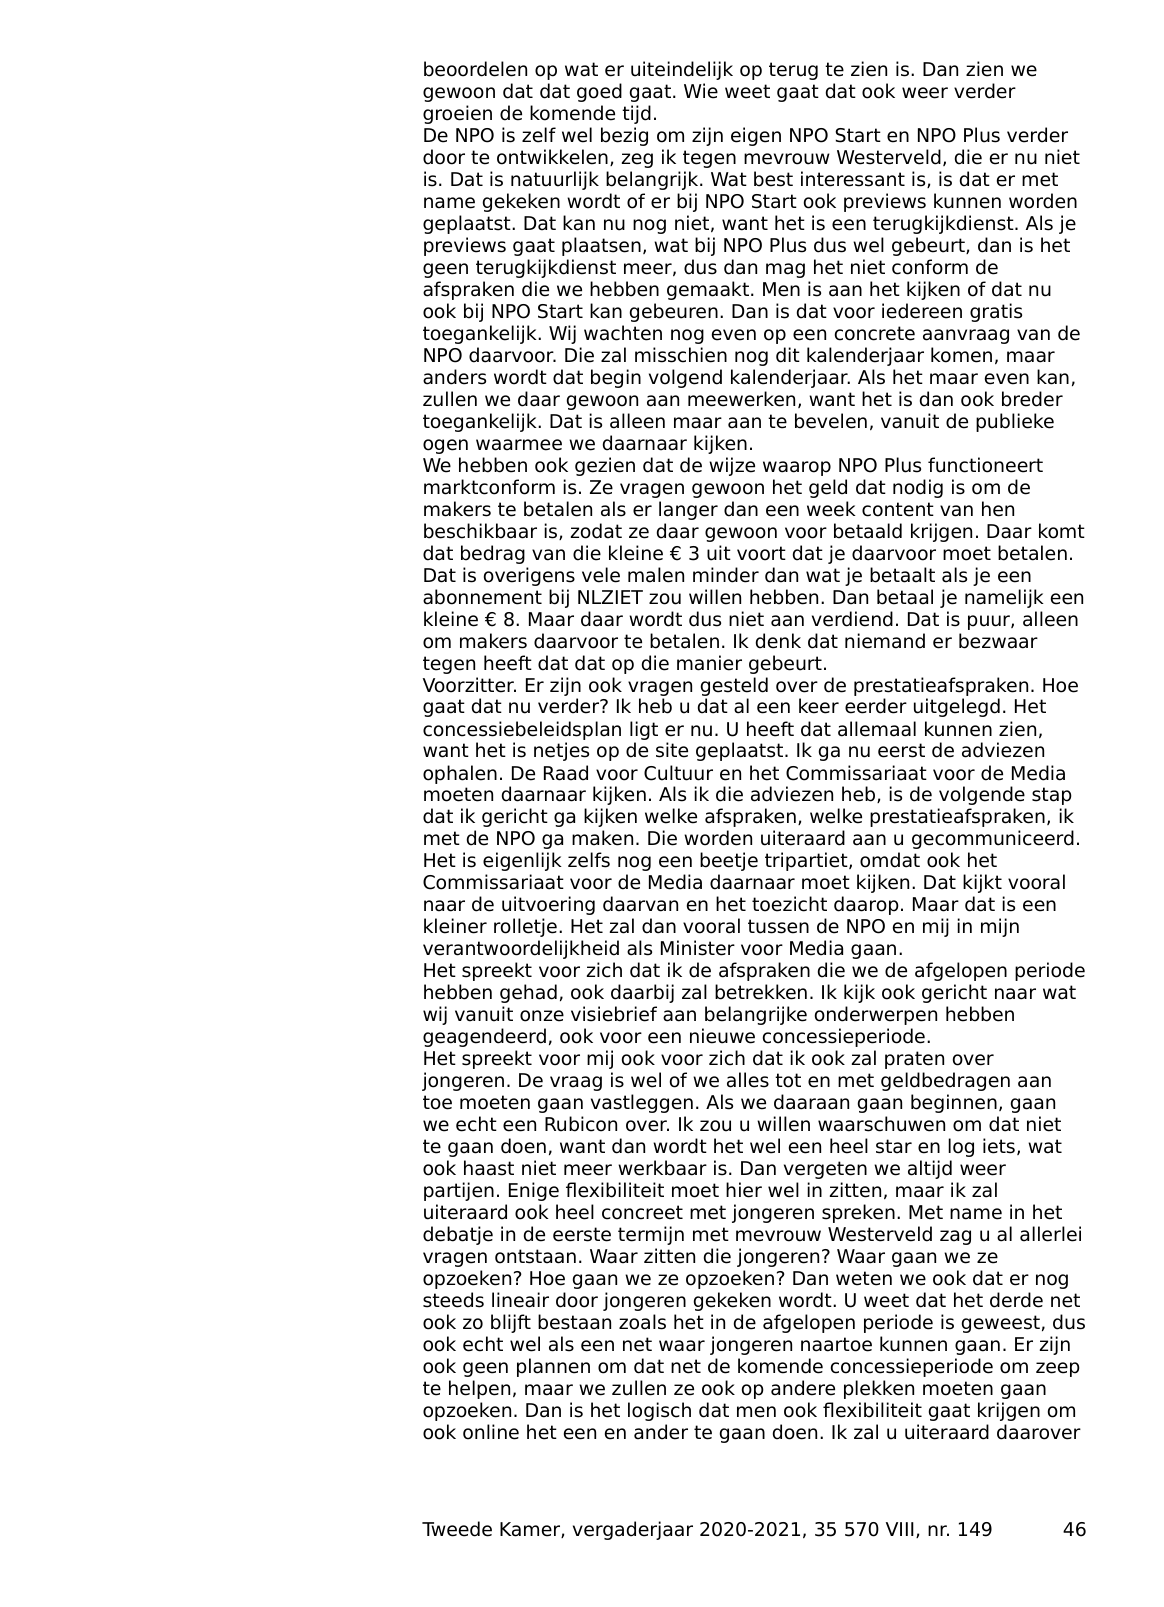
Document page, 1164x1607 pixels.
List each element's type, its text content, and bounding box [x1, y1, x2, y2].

text Het spreekt voor mij ook voor zich dat ik ook zal praten over jongeren. De vraag is wel of we alles tot en met geldbedragen aan toe moeten gaan vastleggen. Als we daaraan gaan beginnen, gaan we echt een Rubicon over. Ik zou u willen waarschuwen om dat niet te gaan doen, want dan wordt het wel een heel star en log iets, wat ook haast niet meer werkbaar is. Dan vergeten we altijd weer partijen. Enige flexibiliteit moet hier wel in zitten, maar ik zal uiteraard ook heel concreet met jongeren spreken. Met name in het debatje in de eerste termijn met mevrouw Westerveld zag u al allerlei vragen ontstaan. Waar zitten die jongeren? Waar gaan we ze opzoeken? Hoe gaan we ze opzoeken? Dan weten we ook dat er nog steeds lineair door jongeren gekeken wordt. U weet dat het derde net ook zo blijft bestaan zoals het in de afgelopen periode is geweest, dus ook echt wel als een net waar jongeren naartoe kunnen gaan. Er zijn ook geen plannen om dat net de komende concessieperiode om zeep te helpen, maar we zullen ze ook op andere plekken moeten gaan opzoeken. Dan is het logisch dat men ook flexibiliteit gaat krijgen om ook online het een en ander te gaan doen. Ik zal u uiteraard daarover [422, 1048, 1087, 1444]
text We hebben ook gezien dat de wijze waarop NPO Plus functioneert marktconform is. Ze vragen gewoon het geld dat nodig is om de makers te betalen als er langer dan een week content van hen beschikbaar is, zodat ze daar gewoon voor betaald krijgen. Daar komt dat bedrag van die kleine € 3 uit voort dat je daarvoor moet betalen. Dat is overigens vele malen minder dan wat je betaalt als je een abonnement bij NLZIET zou willen hebben. Dan betaal je namelijk een kleine € 8. Maar daar wordt dus niet aan verdiend. Dat is puur, alleen om makers daarvoor te betalen. Ik denk dat niemand er bezwaar tegen heeft dat dat op die manier gebeurt. [422, 455, 1087, 674]
text beoordelen op wat er uiteindelijk op terug te zien is. Dan zien we gewoon dat dat goed gaat. Wie weet gaat dat ook weer verder groeien de komende tijd. [422, 59, 1087, 125]
text Voorzitter. Er zijn ook vragen gesteld over de prestatieafspraken. Hoe gaat dat nu verder? Ik heb u dat al een keer eerder uitgelegd. Het concessiebeleidsplan ligt er nu. U heeft dat allemaal kunnen zien, want het is netjes op de site geplaatst. Ik ga nu eerst de adviezen ophalen. De Raad voor Cultuur en het Commissariaat voor de Media moeten daarnaar kijken. Als ik die adviezen heb, is de volgende stap dat ik gericht ga kijken welke afspraken, welke prestatieafspraken, ik met de NPO ga maken. Die worden uiteraard aan u gecommuniceerd. Het is eigenlijk zelfs nog een beetje tripartiet, omdat ook het Commissariaat voor de Media daarnaar moet kijken. Dat kijkt vooral naar de uitvoering daarvan en het toezicht daarop. Maar dat is een kleiner rolletje. Het zal dan vooral tussen de NPO en mij in mijn verantwoordelijkheid als Minister voor Media gaan. [422, 674, 1087, 960]
text De NPO is zelf wel bezig om zijn eigen NPO Start en NPO Plus verder door te ontwikkelen, zeg ik tegen mevrouw Westerveld, die er nu niet is. Dat is natuurlijk belangrijk. Wat best interessant is, is dat er met name gekeken wordt of er bij NPO Start ook previews kunnen worden geplaatst. Dat kan nu nog niet, want het is een terugkijkdienst. Als je previews gaat plaatsen, wat bij NPO Plus dus wel gebeurt, dan is het geen terugkijkdienst meer, dus dan mag het niet conform de afspraken die we hebben gemaakt. Men is aan het kijken of dat nu ook bij NPO Start kan gebeuren. Dan is dat voor iedereen gratis toegankelijk. Wij wachten nog even op een concrete aanvraag van de NPO daarvoor. Die zal misschien nog dit kalenderjaar komen, maar anders wordt dat begin volgend kalenderjaar. Als het maar even kan, zullen we daar gewoon aan meewerken, want het is dan ook breder toegankelijk. Dat is alleen maar aan te bevelen, vanuit de publieke ogen waarmee we daarnaar kijken. [422, 125, 1087, 455]
text Het spreekt voor zich dat ik de afspraken die we de afgelopen periode hebben gehad, ook daarbij zal betrekken. Ik kijk ook gericht naar wat wij vanuit onze visiebrief aan belangrijke onderwerpen hebben geagendeerd, ook voor een nieuwe concessieperiode. [422, 960, 1087, 1048]
